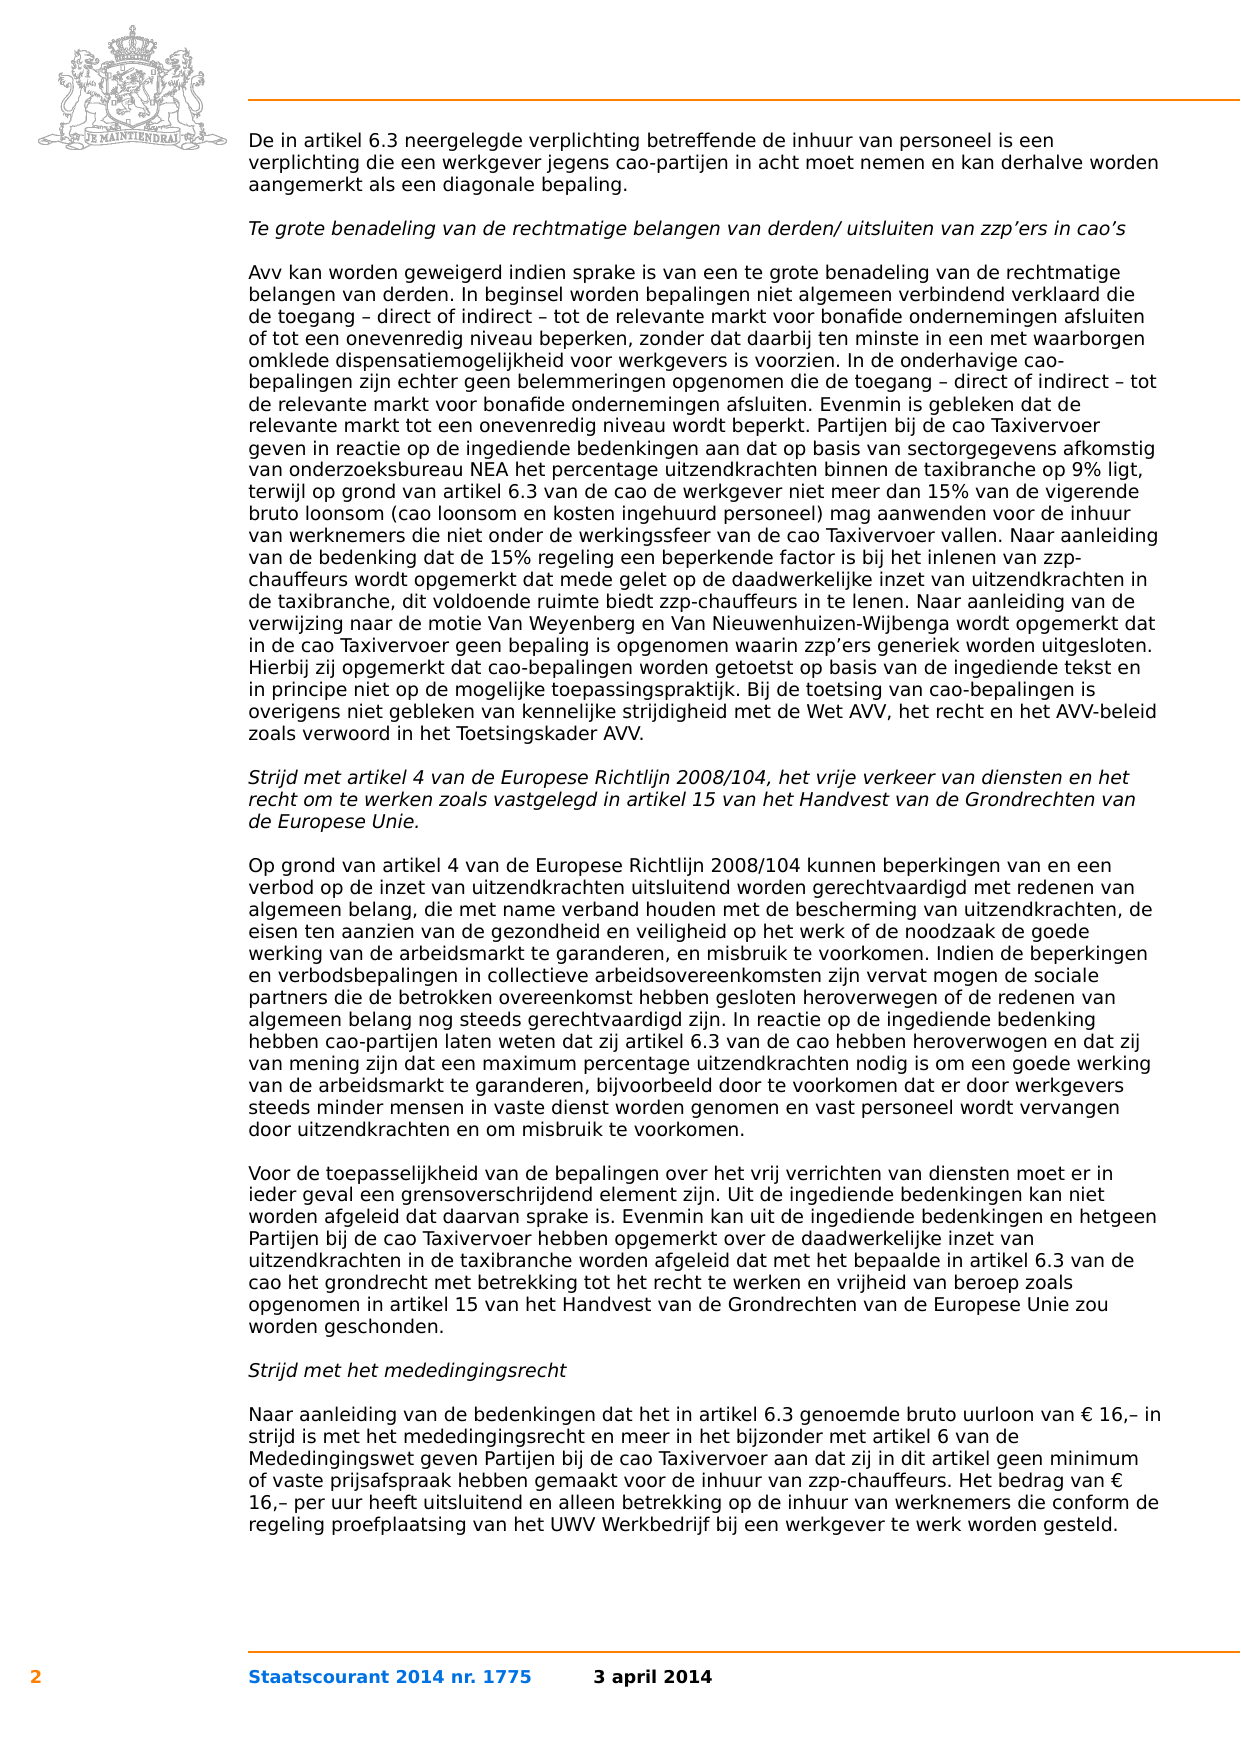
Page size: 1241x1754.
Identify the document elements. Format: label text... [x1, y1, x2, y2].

text Strijd met het mededingingsrecht [248, 1360, 1163, 1382]
text Strijd met artikel 4 van de Europese Richtlijn 2008/104, het vrije verkeer van diensten en het recht om te werken zoals vastgelegd in artikel 15 van het Handvest van de Grondrechten van de Europese Unie. [248, 767, 1163, 833]
text De in artikel 6.3 neergelegde verplichting betreffende de inhuur van personeel is een verplichting die een werkgever jegens cao-partijen in acht moet nemen en kan derhalve worden aangemerkt als een diagonale bepaling. [248, 130, 1163, 196]
text Avv kan worden geweigerd indien sprake is van een te grote benadeling van de rechtmatige belangen van derden. In beginsel worden bepalingen niet algemeen verbindend verklaard die de toegang – direct of indirect – tot de relevante markt voor bonafide ondernemingen afsluiten of tot een onevenredig niveau beperken, zonder dat daarbij ten minste in een met waarborgen omklede dispensatiemogelijkheid voor werkgevers is voorzien. In de onderhavige cao-bepalingen zijn echter geen belemmeringen opgenomen die de toegang – direct of indirect – tot de relevante markt voor bonafide ondernemingen afsluiten. Evenmin is gebleken dat de relevante markt tot een onevenredig niveau wordt beperkt. Partijen bij de cao Taxivervoer geven in reactie op de ingediende bedenkingen aan dat op basis van sectorgegevens afkomstig van onderzoeksbureau NEA het percentage uitzendkrachten binnen de taxibranche op 9% ligt, terwijl op grond van artikel 6.3 van de cao de werkgever niet meer dan 15% van de vigerende bruto loonsom (cao loonsom en kosten ingehuurd personeel) mag aanwenden voor de inhuur van werknemers die niet onder de werkingssfeer van de cao Taxivervoer vallen. Naar aanleiding van de bedenking dat de 15% regeling een beperkende factor is bij het inlenen van zzp-chauffeurs wordt opgemerkt dat mede gelet op de daadwerkelijke inzet van uitzendkrachten in de taxibranche, dit voldoende ruimte biedt zzp-chauffeurs in te lenen. Naar aanleiding van de verwijzing naar de motie Van Weyenberg en Van Nieuwenhuizen-Wijbenga wordt opgemerkt dat in de cao Taxivervoer geen bepaling is opgenomen waarin zzp’ers generiek worden uitgesloten. Hierbij zij opgemerkt dat cao-bepalingen worden getoetst op basis van de ingediende tekst en in principe niet op de mogelijke toepassingspraktijk. Bij de toetsing van cao-bepalingen is overigens niet gebleken van kennelijke strijdigheid met de Wet AVV, het recht en het AVV-beleid zoals verwoord in het Toetsingskader AVV. [248, 262, 1163, 745]
text Voor de toepasselijkheid van de bepalingen over het vrij verrichten van diensten moet er in ieder geval een grensoverschrijdend element zijn. Uit de ingediende bedenkingen kan niet worden afgeleid dat daarvan sprake is. Evenmin kan uit de ingediende bedenkingen en hetgeen Partijen bij de cao Taxivervoer hebben opgemerkt over de daadwerkelijke inzet van uitzendkrachten in de taxibranche worden afgeleid dat met het bepaalde in artikel 6.3 van de cao het grondrecht met betrekking tot het recht te werken en vrijheid van beroep zoals opgenomen in artikel 15 van het Handvest van de Grondrechten van de Europese Unie zou worden geschonden. [248, 1162, 1163, 1338]
text Op grond van artikel 4 van de Europese Richtlijn 2008/104 kunnen beperkingen van en een verbod op de inzet van uitzendkrachten uitsluitend worden gerechtvaardigd met redenen van algemeen belang, die met name verband houden met de bescherming van uitzendkrachten, de eisen ten aanzien van de gezondheid en veiligheid op het werk of de noodzaak de goede werking van de arbeidsmarkt te garanderen, en misbruik te voorkomen. Indien de beperkingen en verbodsbepalingen in collectieve arbeidsovereenkomsten zijn vervat mogen de sociale partners die de betrokken overeenkomst hebben gesloten heroverwegen of de redenen van algemeen belang nog steeds gerechtvaardigd zijn. In reactie op de ingediende bedenking hebben cao-partijen laten weten dat zij artikel 6.3 van de cao hebben heroverwogen en dat zij van mening zijn dat een maximum percentage uitzendkrachten nodig is om een goede werking van de arbeidsmarkt te garanderen, bijvoorbeeld door te voorkomen dat er door werkgevers steeds minder mensen in vaste dienst worden genomen en vast personeel wordt vervangen door uitzendkrachten en om misbruik te voorkomen. [248, 855, 1163, 1141]
picture [38, 25, 227, 150]
text Naar aanleiding van de bedenkingen dat het in artikel 6.3 genoemde bruto uurloon van € 16,– in strijd is met het mededingingsrecht en meer in het bijzonder met artikel 6 van de Mededingingswet geven Partijen bij de cao Taxivervoer aan dat zij in dit artikel geen minimum of vaste prijsafspraak hebben gemaakt voor de inhuur van zzp-chauffeurs. Het bedrag van € 16,– per uur heeft uitsluitend en alleen betrekking op de inhuur van werknemers die conform de regeling proefplaatsing van het UWV Werkbedrijf bij een werkgever te werk worden gesteld. [248, 1404, 1163, 1536]
text Te grote benadeling van de rechtmatige belangen van derden/ uitsluiten van zzp’ers in cao’s [248, 218, 1163, 240]
